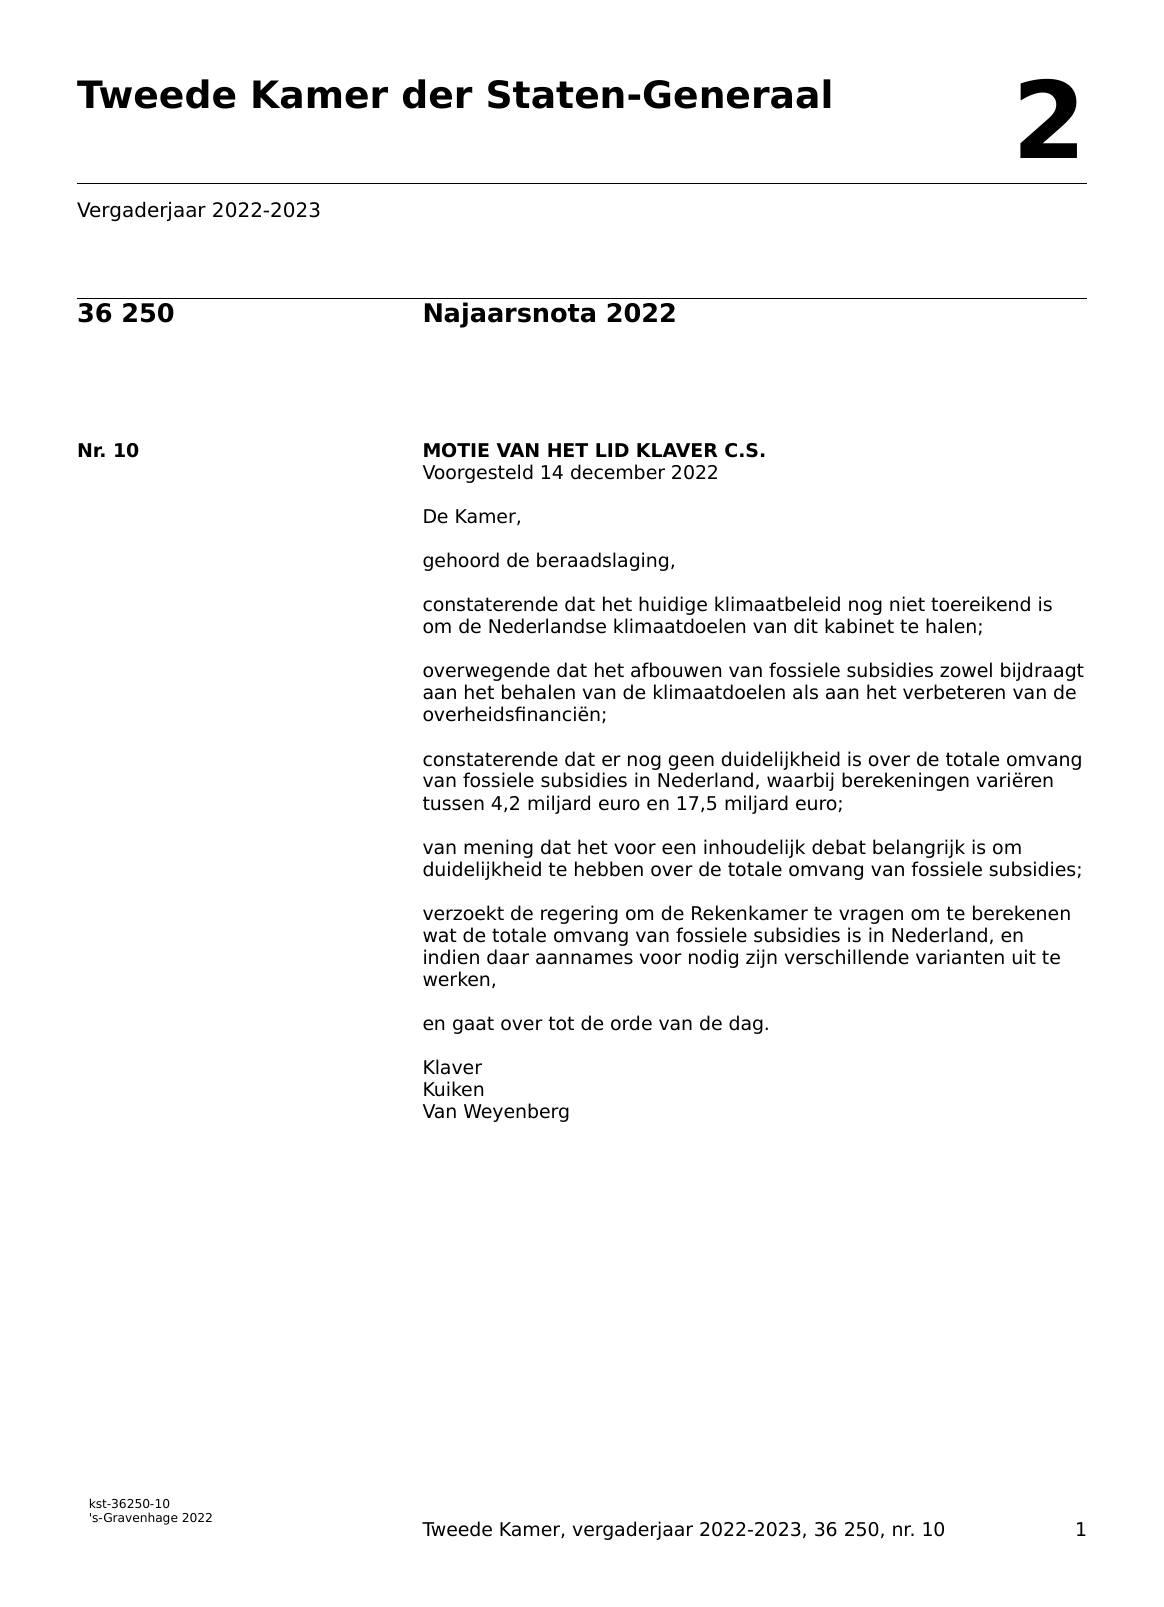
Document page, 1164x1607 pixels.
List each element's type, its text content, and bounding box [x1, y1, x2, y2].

text Van Weyenberg [422, 1101, 1087, 1123]
text Kuiken [422, 1079, 1087, 1101]
table_cell Vergaderjaar 2022-2023 [77, 184, 1087, 298]
subtitle 36 250 Najaarsnota 2022 [77, 299, 1087, 329]
text constaterende dat er nog geen duidelijkheid is over de totale omvang van fossiele subsidies in Nederland, waarbij berekeningen variëren tussen 4,2 miljard euro en 17,5 miljard euro; [422, 748, 1087, 814]
text overwegende dat het afbouwen van fossiele subsidies zowel bijdraagt aan het behalen van de klimaatdoelen als aan het verbeteren van de overheidsfinanciën; [422, 660, 1087, 726]
text De Kamer, [422, 506, 1087, 528]
subtitle Nr. 10 MOTIE VAN HET LID KLAVER C.S. [77, 440, 1087, 462]
table_header 2 [886, 59, 1087, 183]
text verzoekt de regering om de Rekenkamer te vragen om te berekenen wat de totale omvang van fossiele subsidies is in Nederland, en indien daar aannames voor nodig zijn verschillende varianten uit te werken, [422, 903, 1087, 991]
table_header Tweede Kamer der Staten-Generaal [77, 59, 886, 183]
text en gaat over tot de orde van de dag. [422, 1013, 1087, 1035]
text constaterende dat het huidige klimaatbeleid nog niet toereikend is om de Nederlandse klimaatdoelen van dit kabinet te halen; [422, 594, 1087, 638]
text kst-36250-10 [88, 1497, 323, 1511]
text van mening dat het voor een inhoudelijk debat belangrijk is om duidelijkheid te hebben over de totale omvang van fossiele subsidies; [422, 837, 1087, 881]
text gehoord de beraadslaging, [422, 550, 1087, 572]
text Voorgesteld 14 december 2022 [422, 462, 1087, 484]
text Klaver [422, 1057, 1087, 1079]
text 's-Gravenhage 2022 [88, 1511, 323, 1525]
